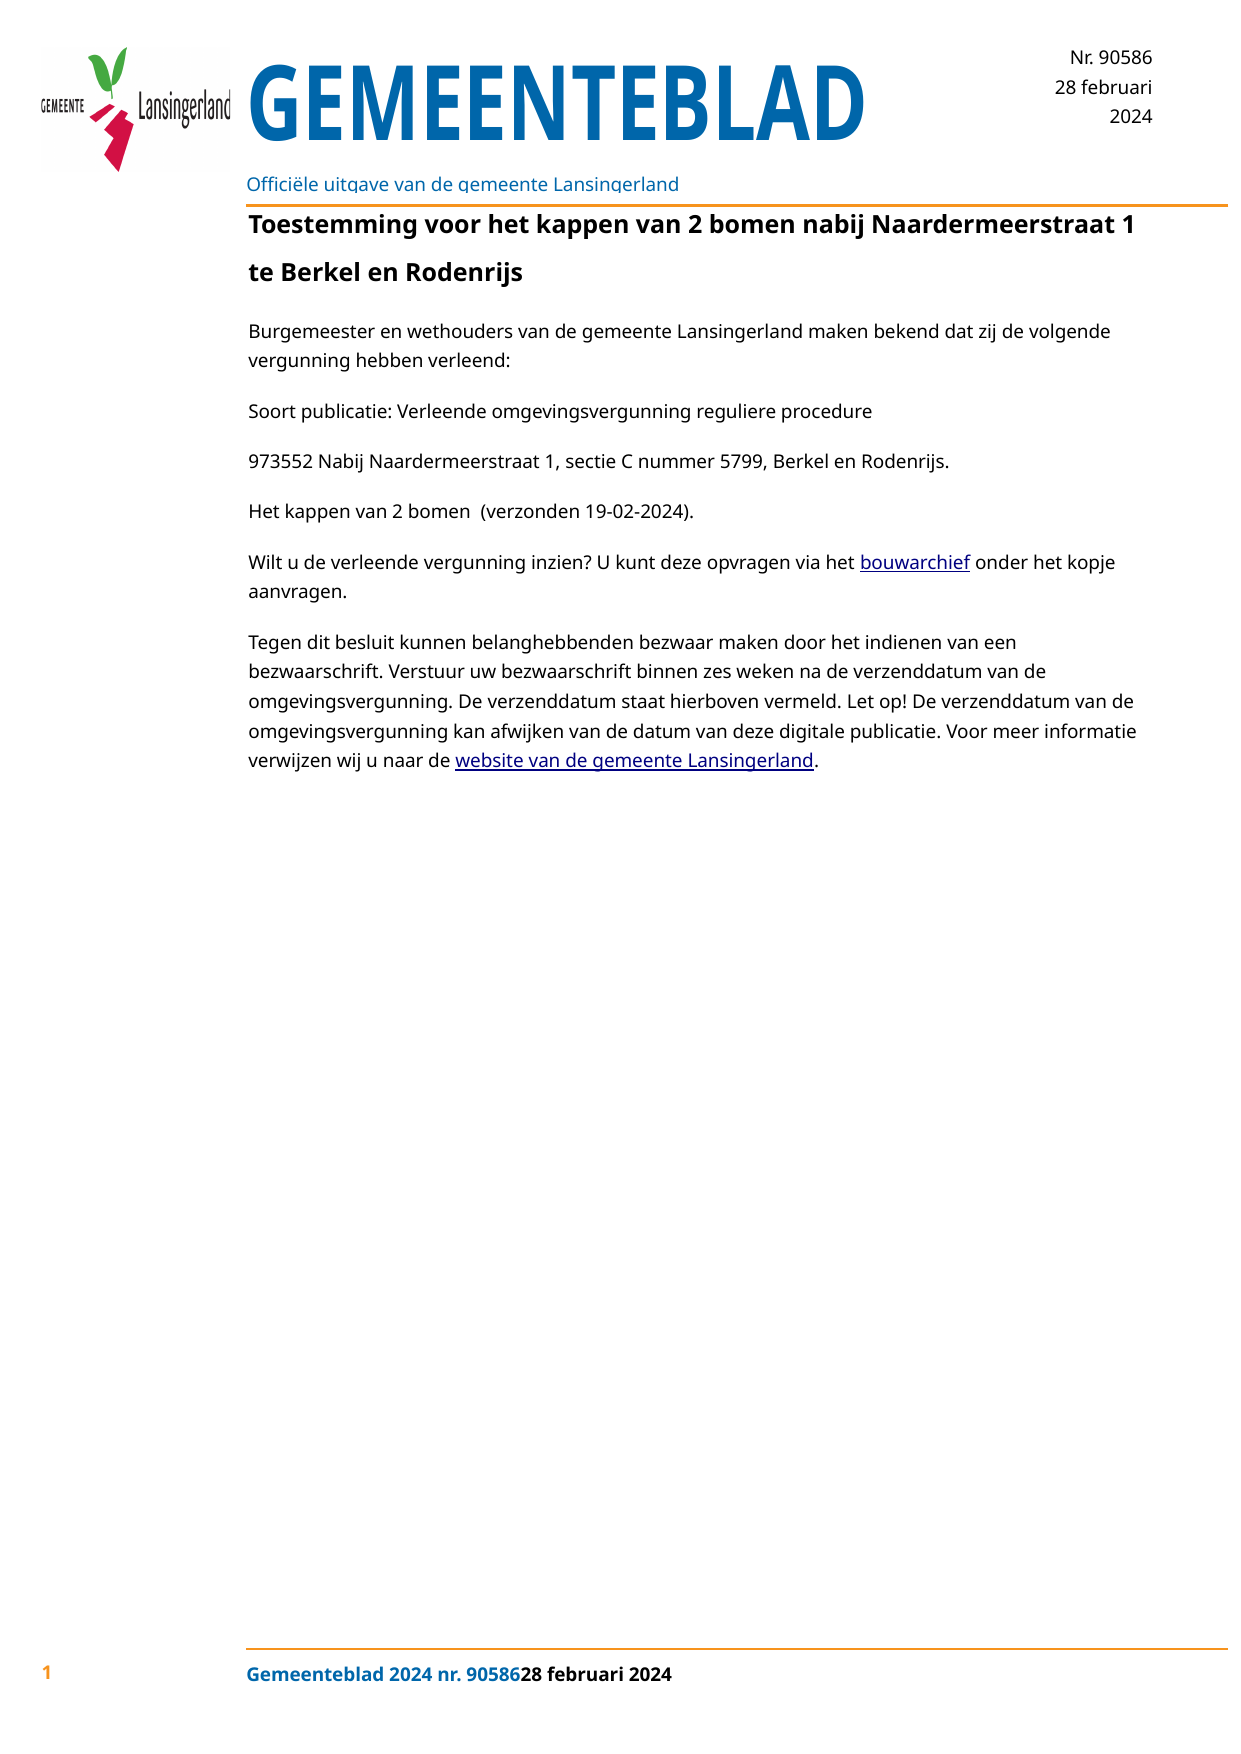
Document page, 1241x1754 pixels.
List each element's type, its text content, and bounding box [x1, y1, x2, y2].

text Het kappen van 2 bomen (verzonden 19-02-2024). [248, 499, 1152, 524]
text Soort publicatie: Verleende omgevingsvergunning reguliere procedure [248, 398, 1152, 424]
picture [41, 47, 231, 172]
text Wilt u de verleende vergunning inzien? U kunt deze opvragen via het bouwarchief onder het kopje aanvragen. [248, 549, 1152, 604]
text Tegen dit besluit kunnen belanghebbenden bezwaar maken door het indienen van een bezwaarschrift. Verstuur uw bezwaarschrift binnen zes weken na de verzenddatum van de omgevingsvergunning. De verzenddatum staat hierboven vermeld. Let op! De verzenddatum van de omgevingsvergunning kan afwijken van de datum van deze digitale publicatie. Voor meer informatie verwijzen wij u naar de website van de gemeente Lansingerland. [248, 629, 1152, 773]
text Burgemeester en wethouders van de gemeente Lansingerland maken bekend dat zij de volgende vergunning hebben verleend: [248, 318, 1152, 373]
text Toestemming voor het kappen van 2 bomen nabij Naardermeerstraat 1 te Berkel en Rodenrijs [248, 207, 1152, 288]
text 973552 Nabij Naardermeerstraat 1, sectie C nummer 5799, Berkel en Rodenrijs. [248, 448, 1152, 474]
